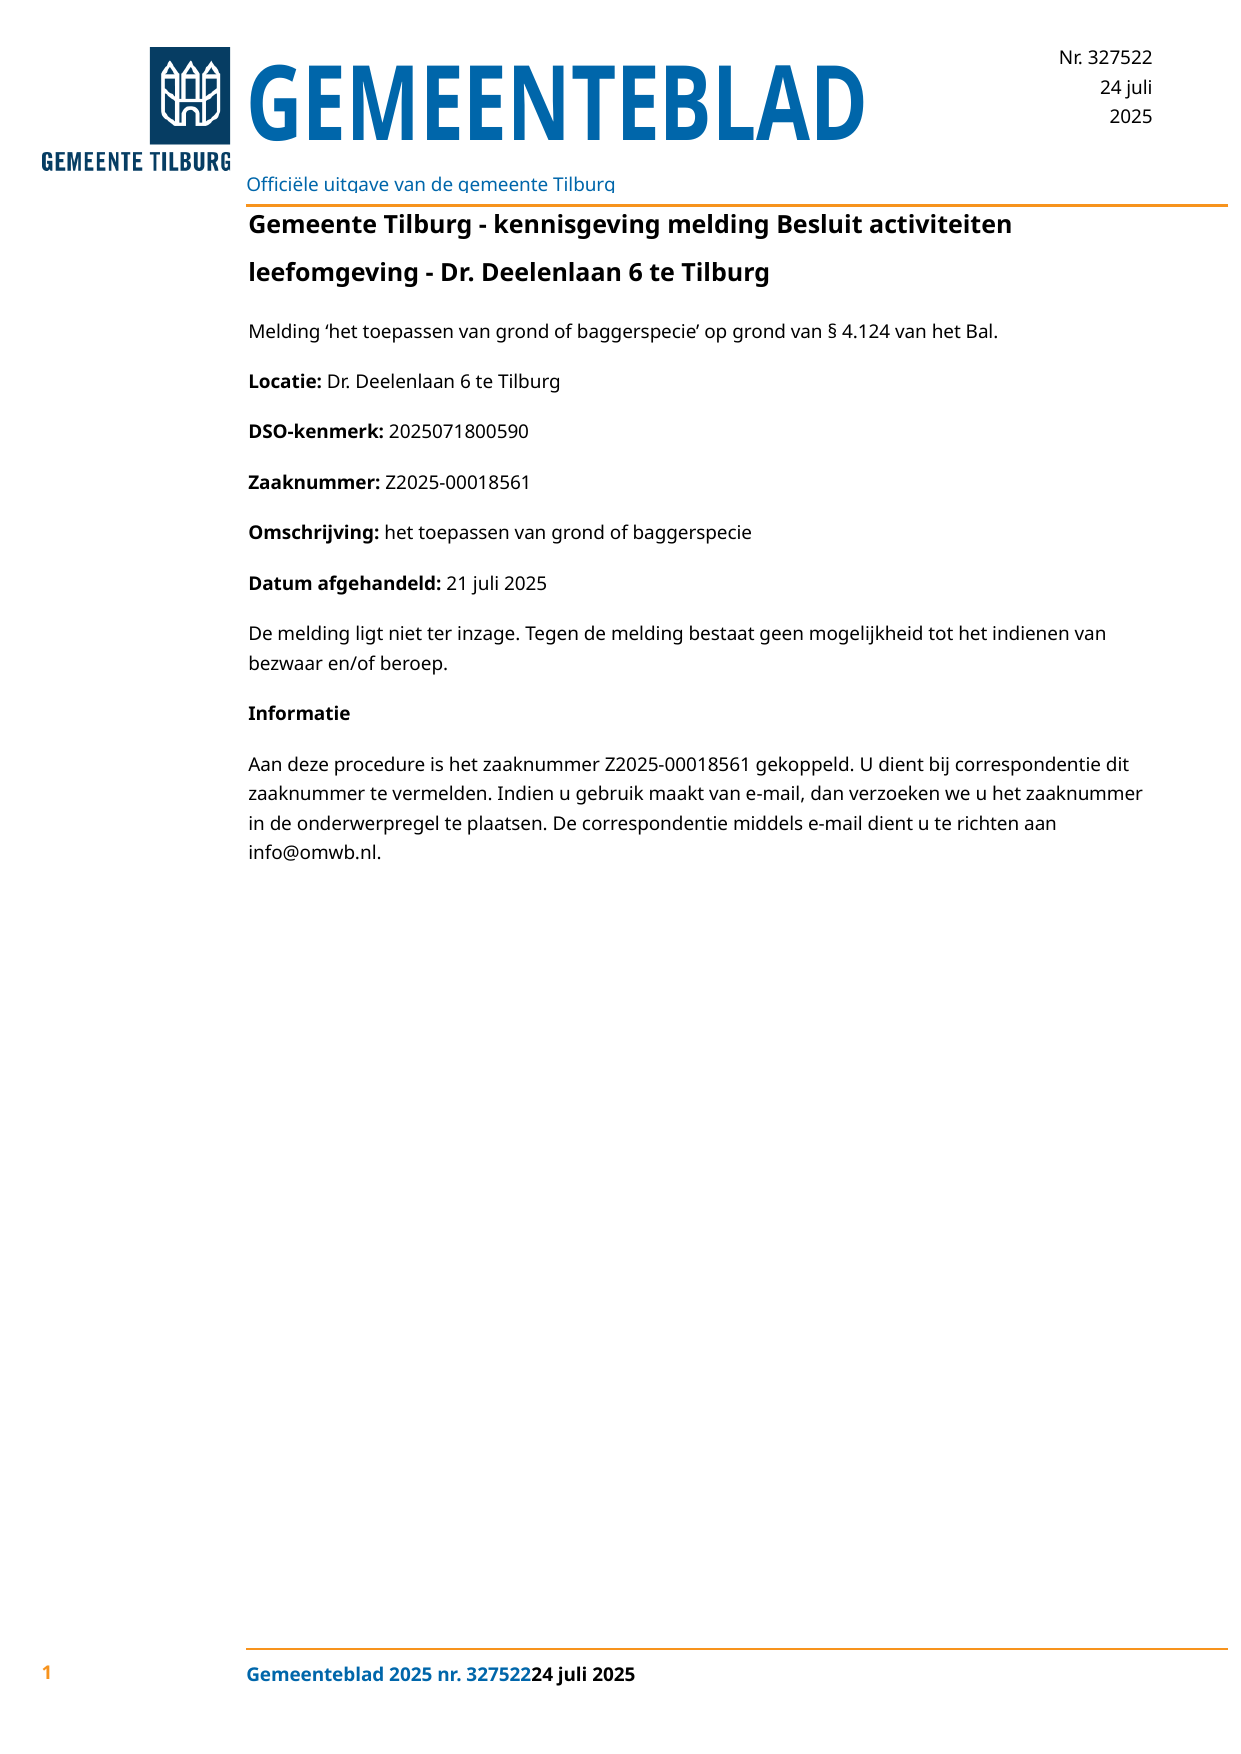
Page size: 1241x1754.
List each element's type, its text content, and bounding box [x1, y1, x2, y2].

text Zaaknummer: Z2025-00018561 [248, 469, 1152, 495]
text Aan deze procedure is het zaaknummer Z2025-00018561 gekoppeld. U dient bij correspondentie dit zaaknummer te vermelden. Indien u gebruik maakt van e-mail, dan verzoeken we u het zaaknummer in de onderwerpregel te plaatsen. De correspondentie middels e-mail dient u te richten aan info@omwb.nl. [248, 751, 1152, 865]
text Datum afgehandeld: 21 juli 2025 [248, 570, 1152, 596]
text Informatie [248, 700, 1152, 726]
text Gemeente Tilburg - kennisgeving melding Besluit activiteiten leefomgeving - Dr. Deelenlaan 6 te Tilburg [248, 207, 1152, 288]
text Omschrijving: het toepassen van grond of baggerspecie [248, 519, 1152, 545]
picture [41, 47, 231, 172]
text DSO-kenmerk: 2025071800590 [248, 419, 1152, 444]
text De melding ligt niet ter inzage. Tegen de melding bestaat geen mogelijkheid tot het indienen van bezwaar en/of beroep. [248, 620, 1152, 676]
text Locatie: Dr. Deelenlaan 6 te Tilburg [248, 368, 1152, 394]
text Melding ‘het toepassen van grond of baggerspecie’ op grond van § 4.124 van het Bal. [248, 318, 1152, 344]
